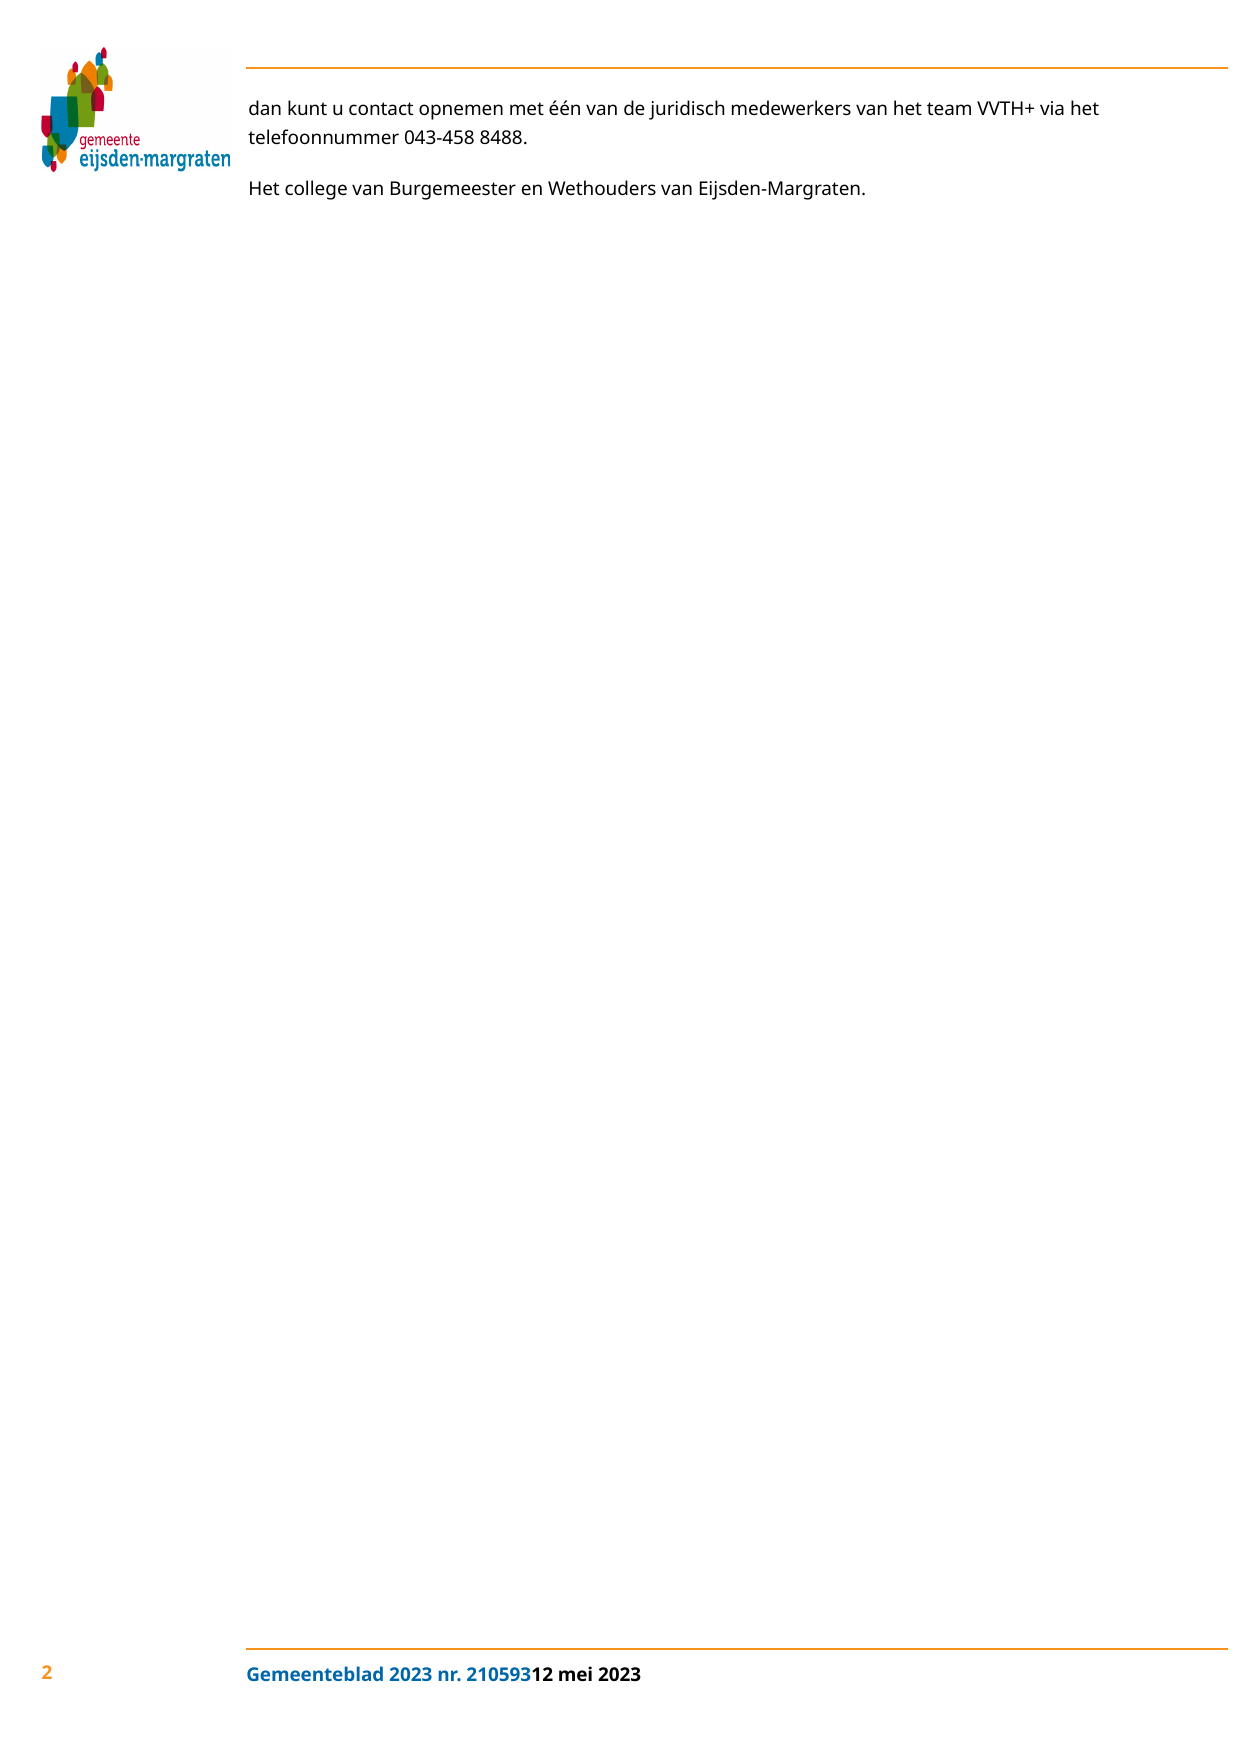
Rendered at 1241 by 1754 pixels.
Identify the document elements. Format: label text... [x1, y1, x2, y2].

picture [41, 47, 231, 172]
text Het college van Burgemeester en Wethouders van Eijsden-Margraten. [248, 175, 1152, 201]
text dan kunt u contact opnemen met één van de juridisch medewerkers van het team VVTH+ via het telefoonnummer 043-458 8488. [248, 95, 1152, 150]
